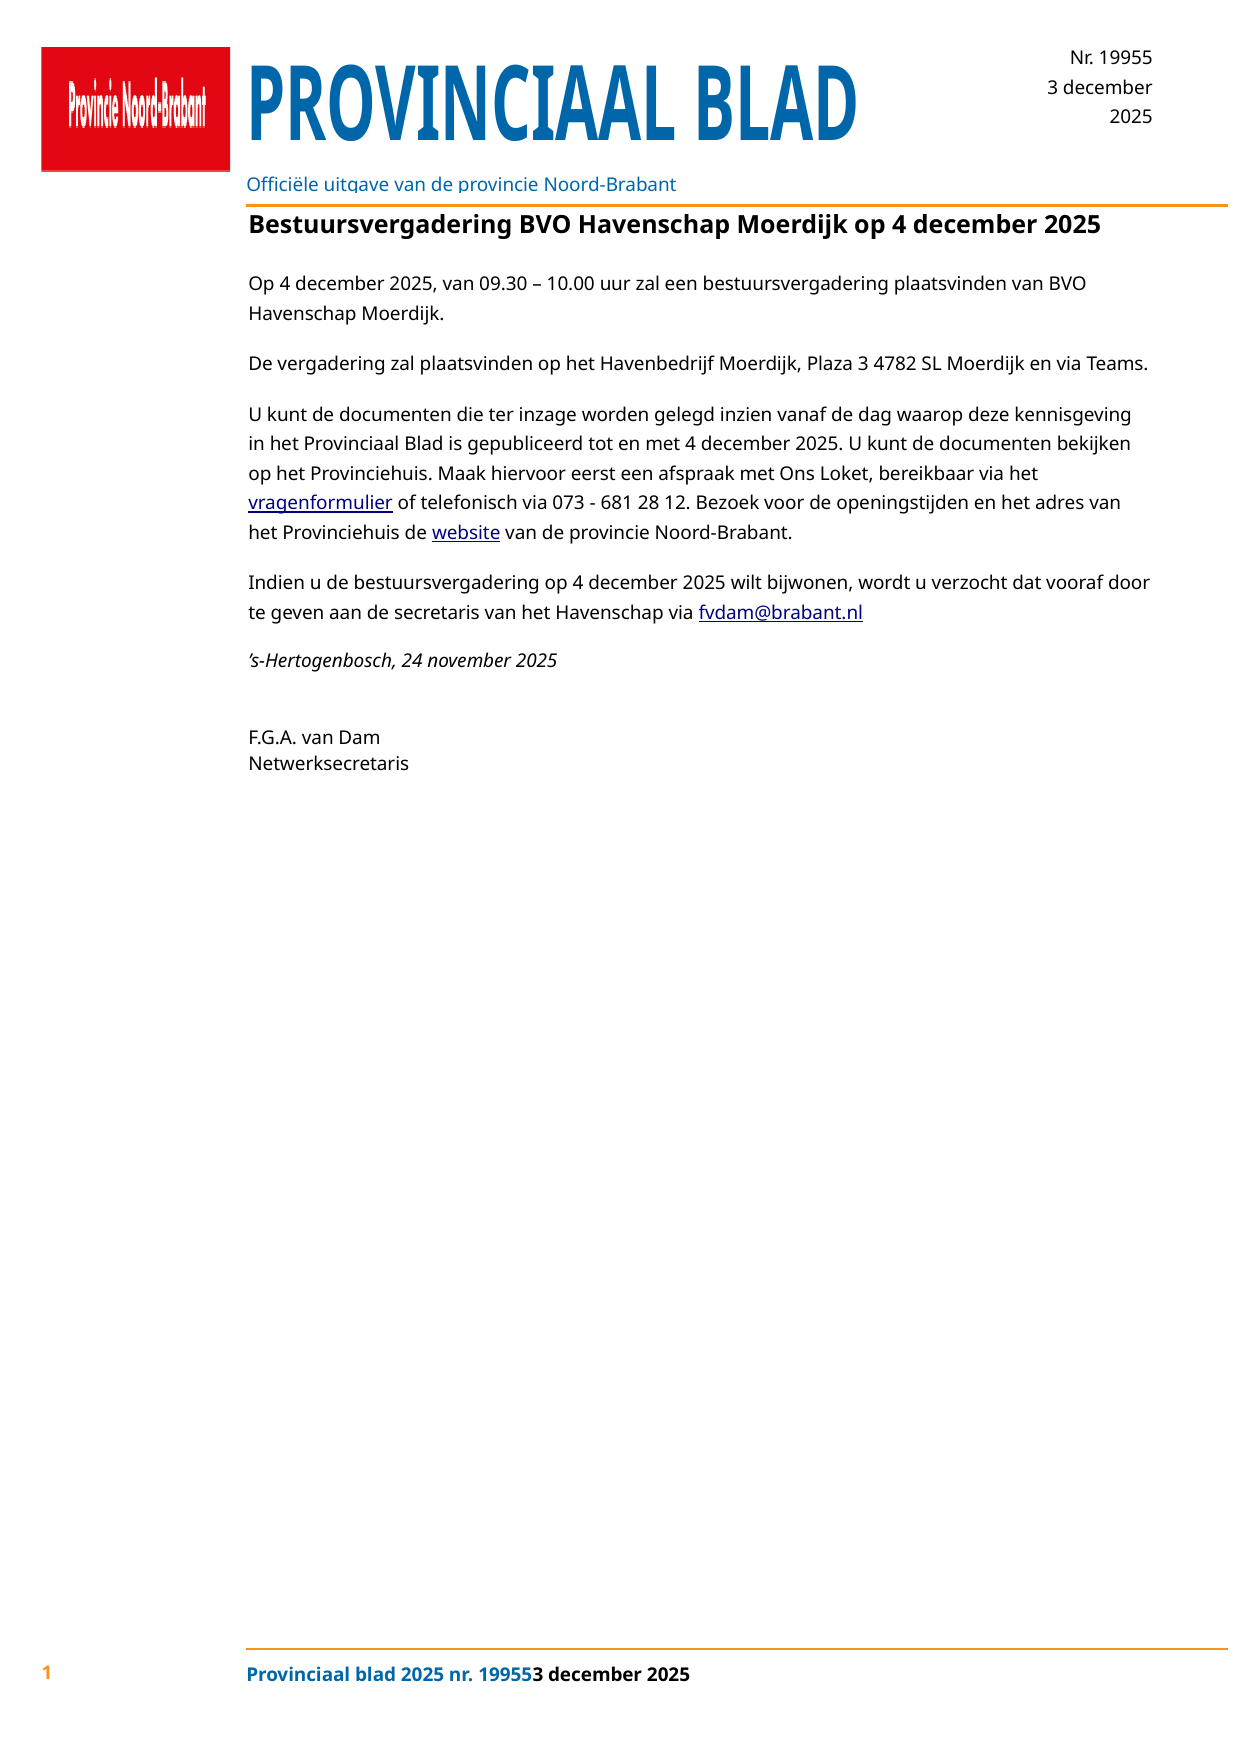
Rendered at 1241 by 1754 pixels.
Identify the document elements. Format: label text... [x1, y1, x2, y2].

text Indien u de bestuursvergadering op 4 december 2025 wilt bijwonen, wordt u verzocht dat vooraf door te geven aan de secretaris van het Havenschap via fvdam@brabant.nl [248, 569, 1152, 625]
text Bestuursvergadering BVO Havenschap Moerdijk op 4 december 2025 [248, 207, 1152, 241]
text Netwerksecretaris [248, 750, 1152, 776]
text F.G.A. van Dam [248, 724, 1152, 750]
picture [41, 47, 231, 172]
text Op 4 december 2025, van 09.30 – 10.00 uur zal een bestuursvergadering plaatsvinden van BVO Havenschap Moerdijk. [248, 270, 1152, 326]
text De vergadering zal plaatsvinden op het Havenbedrijf Moerdijk, Plaza 3 4782 SL Moerdijk en via Teams. [248, 350, 1152, 376]
text ’s-Hertogenbosch, 24 november 2025 [248, 647, 1152, 673]
text U kunt de documenten die ter inzage worden gelegd inzien vanaf de dag waarop deze kennisgeving in het Provinciaal Blad is gepubliceerd tot en met 4 december 2025. U kunt de documenten bekijken op het Provinciehuis. Maak hiervoor eerst een afspraak met Ons Loket, bereikbaar via het vragenformulier of telefonisch via 073 - 681 28 12. Bezoek voor de openingstijden en het adres van het Provinciehuis de website van de provincie Noord-Brabant. [248, 401, 1152, 545]
